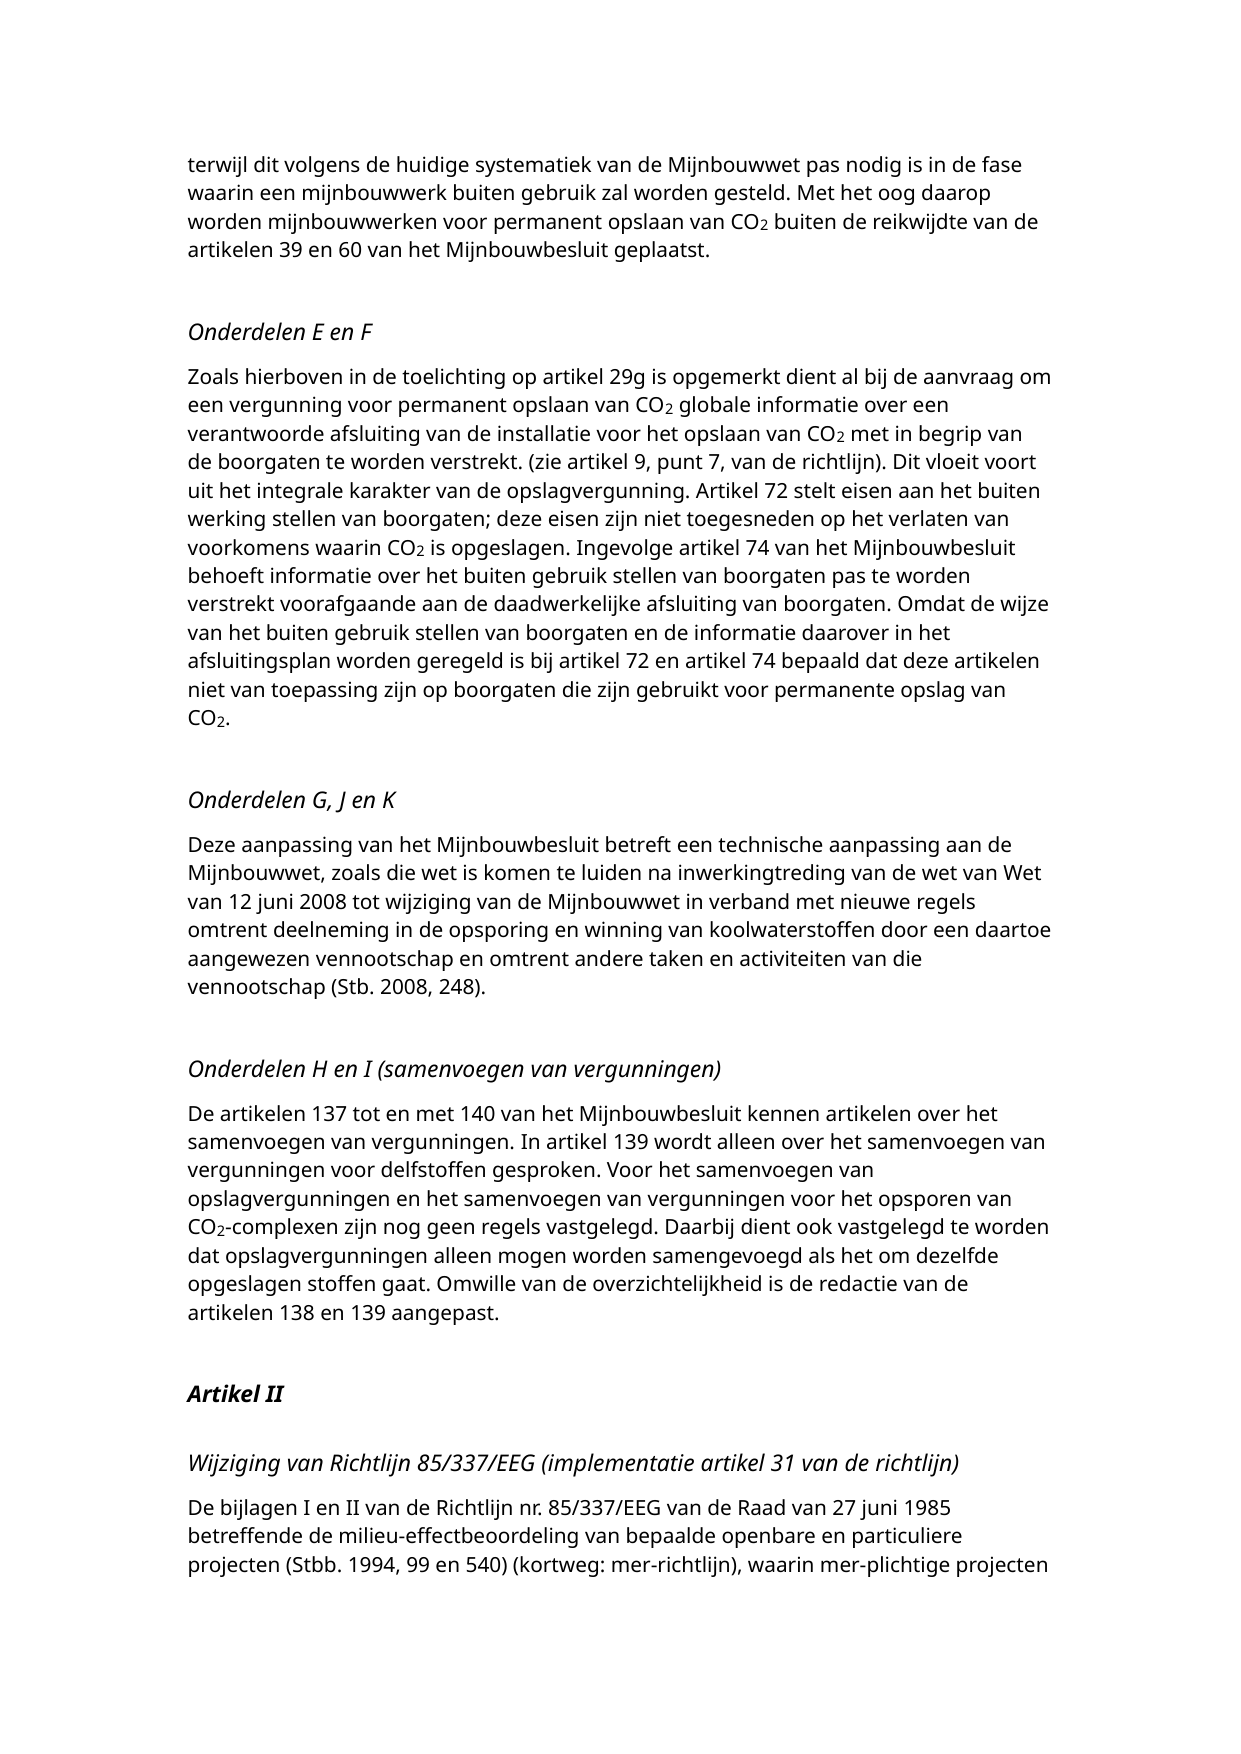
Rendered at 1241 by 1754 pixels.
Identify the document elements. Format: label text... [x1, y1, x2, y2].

text De bijlagen I en II van de Richtlijn nr. 85/337/EEG van de Raad van 27 juni 1985 betreffende de milieu-effectbeoordeling van bepaalde openbare en particuliere projecten (Stbb. 1994, 99 en 540) (kortweg: mer-richtlijn), waarin mer-plichtige projecten [187, 1493, 1053, 1578]
subtitle Onderdelen G, J en K [187, 784, 1053, 815]
subtitle Onderdelen H en I (samenvoegen van vergunningen) [187, 1052, 1053, 1084]
text De artikelen 137 tot en met 140 van het Mijnbouwbesluit kennen artikelen over het samenvoegen van vergunningen. In artikel 139 wordt alleen over het samenvoegen van vergunningen voor delfstoffen gesproken. Voor het samenvoegen van opslagvergunningen en het samenvoegen van vergunningen voor het opsporen van CO2-complexen zijn nog geen regels vastgelegd. Daarbij dient ook vastgelegd te worden dat opslagvergunningen alleen mogen worden samengevoegd als het om dezelfde opgeslagen stoffen gaat. Omwille van de overzichtelijkheid is de redactie van de artikelen 138 en 139 aangepast. [187, 1099, 1053, 1326]
text terwijl dit volgens de huidige systematiek van de Mijnbouwwet pas nodig is in de fase waarin een mijnbouwwerk buiten gebruik zal worden gesteld. Met het oog daarop worden mijnbouwwerken voor permanent opslaan van CO2 buiten de reikwijdte van de artikelen 39 en 60 van het Mijnbouwbesluit geplaatst. [187, 150, 1053, 264]
subtitle Onderdelen E en F [187, 316, 1053, 347]
subtitle Wijziging van Richtlijn 85/337/EEG (implementatie artikel 31 van de richtlijn) [187, 1447, 1053, 1478]
subtitle Artikel II [187, 1378, 1053, 1409]
text Zoals hierboven in de toelichting op artikel 29g is opgemerkt dient al bij de aanvraag om een vergunning voor permanent opslaan van CO2 globale informatie over een verantwoorde afsluiting van de installatie voor het opslaan van CO2 met in begrip van de boorgaten te worden verstrekt. (zie artikel 9, punt 7, van de richtlijn). Dit vloeit voort uit het integrale karakter van de opslagvergunning. Artikel 72 stelt eisen aan het buiten werking stellen van boorgaten; deze eisen zijn niet toegesneden op het verlaten van voorkomens waarin CO2 is opgeslagen. Ingevolge artikel 74 van het Mijnbouwbesluit behoeft informatie over het buiten gebruik stellen van boorgaten pas te worden verstrekt voorafgaande aan de daadwerkelijke afsluiting van boorgaten. Omdat de wijze van het buiten gebruik stellen van boorgaten en de informatie daarover in het afsluitingsplan worden geregeld is bij artikel 72 en artikel 74 bepaald dat deze artikelen niet van toepassing zijn op boorgaten die zijn gebruikt voor permanente opslag van CO2. [187, 362, 1053, 732]
text Deze aanpassing van het Mijnbouwbesluit betreft een technische aanpassing aan de Mijnbouwwet, zoals die wet is komen te luiden na inwerkingtreding van de wet van Wet van 12 juni 2008 tot wijziging van de Mijnbouwwet in verband met nieuwe regels omtrent deelneming in de opsporing en winning van koolwaterstoffen door een daartoe aangewezen vennootschap en omtrent andere taken en activiteiten van die vennootschap (Stb. 2008, 248). [187, 830, 1053, 1001]
